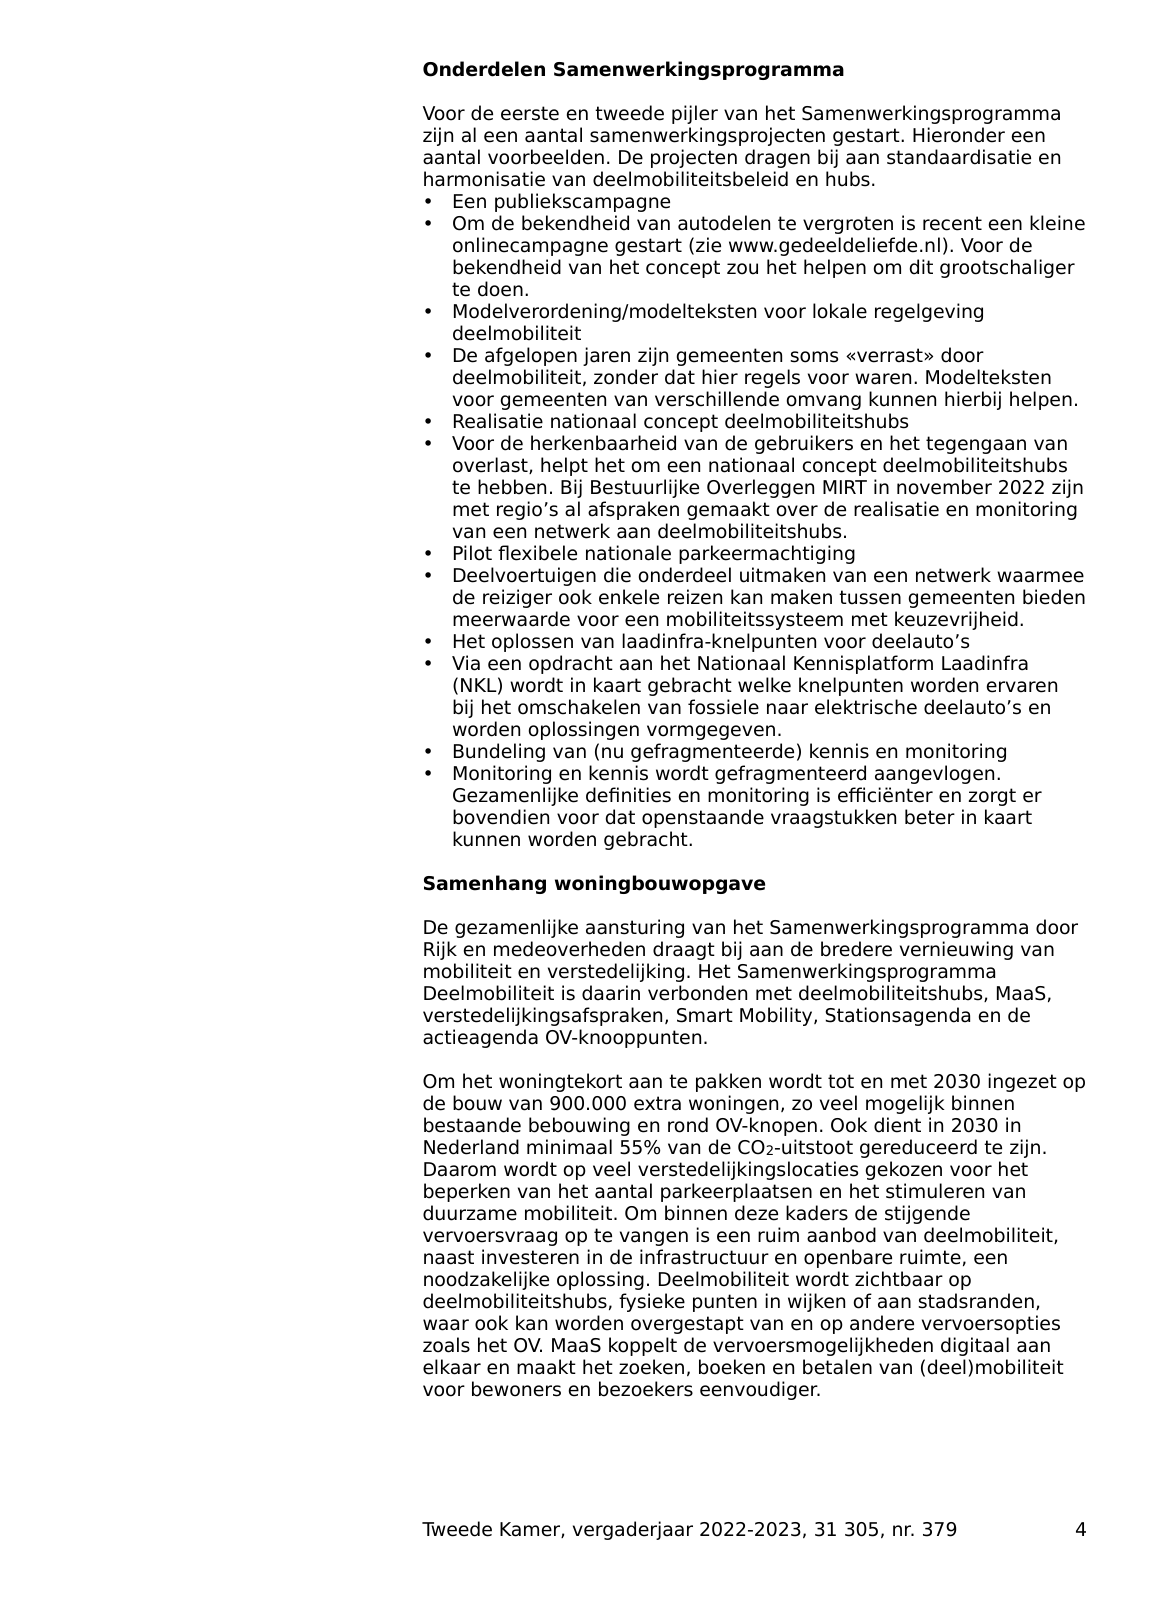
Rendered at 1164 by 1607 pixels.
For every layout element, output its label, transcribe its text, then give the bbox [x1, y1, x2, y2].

subtitle Onderdelen Samenwerkingsprogramma [422, 59, 1087, 81]
text • Via een opdracht aan het Nationaal Kennisplatform Laadinfra (NKL) wordt in kaart gebracht welke knelpunten worden ervaren bij het omschakelen van fossiele naar elektrische deelauto’s en worden oplossingen vormgegeven. [422, 653, 1087, 741]
text • Modelverordening/modelteksten voor lokale regelgeving deelmobiliteit [422, 301, 1087, 345]
text • Deelvoertuigen die onderdeel uitmaken van een netwerk waarmee de reiziger ook enkele reizen kan maken tussen gemeenten bieden meerwaarde voor een mobiliteitssysteem met keuzevrijheid. [422, 565, 1087, 631]
subtitle Samenhang woningbouwopgave [422, 873, 1087, 895]
text • Monitoring en kennis wordt gefragmenteerd aangevlogen. Gezamenlijke definities en monitoring is efficiënter en zorgt er bovendien voor dat openstaande vraagstukken beter in kaart kunnen worden gebracht. [422, 763, 1087, 851]
text • Realisatie nationaal concept deelmobiliteitshubs [422, 411, 1087, 433]
text • Pilot flexibele nationale parkeermachtiging [422, 543, 1087, 565]
text • Een publiekscampagne [422, 191, 1087, 213]
text • De afgelopen jaren zijn gemeenten soms «verrast» door deelmobiliteit, zonder dat hier regels voor waren. Modelteksten voor gemeenten van verschillende omvang kunnen hierbij helpen. [422, 345, 1087, 411]
text Voor de eerste en tweede pijler van het Samenwerkingsprogramma zijn al een aantal samenwerkingsprojecten gestart. Hieronder een aantal voorbeelden. De projecten dragen bij aan standaardisatie en harmonisatie van deelmobiliteitsbeleid en hubs. [422, 103, 1087, 191]
text • Bundeling van (nu gefragmenteerde) kennis en monitoring [422, 741, 1087, 763]
text • Het oplossen van laadinfra-knelpunten voor deelauto’s [422, 631, 1087, 653]
text De gezamenlijke aansturing van het Samenwerkingsprogramma door Rijk en medeoverheden draagt bij aan de bredere vernieuwing van mobiliteit en verstedelijking. Het Samenwerkingsprogramma Deelmobiliteit is daarin verbonden met deelmobiliteitshubs, MaaS, verstedelijkingsafspraken, Smart Mobility, Stationsagenda en de actieagenda OV-knooppunten. [422, 917, 1087, 1049]
text Om het woningtekort aan te pakken wordt tot en met 2030 ingezet op de bouw van 900.000 extra woningen, zo veel mogelijk binnen bestaande bebouwing en rond OV-knopen. Ook dient in 2030 in Nederland minimaal 55% van de CO2-uitstoot gereduceerd te zijn. Daarom wordt op veel verstedelijkingslocaties gekozen voor het beperken van het aantal parkeerplaatsen en het stimuleren van duurzame mobiliteit. Om binnen deze kaders de stijgende vervoersvraag op te vangen is een ruim aanbod van deelmobiliteit, naast investeren in de infrastructuur en openbare ruimte, een noodzakelijke oplossing. Deelmobiliteit wordt zichtbaar op deelmobiliteitshubs, fysieke punten in wijken of aan stadsranden, waar ook kan worden overgestapt van en op andere vervoersopties zoals het OV. MaaS koppelt de vervoersmogelijkheden digitaal aan elkaar en maakt het zoeken, boeken en betalen van (deel)mobiliteit voor bewoners en bezoekers eenvoudiger. [422, 1071, 1087, 1401]
text • Om de bekendheid van autodelen te vergroten is recent een kleine onlinecampagne gestart (zie www.gedeeldeliefde.nl). Voor de bekendheid van het concept zou het helpen om dit grootschaliger te doen. [422, 213, 1087, 301]
text • Voor de herkenbaarheid van de gebruikers en het tegengaan van overlast, helpt het om een nationaal concept deelmobiliteitshubs te hebben. Bij Bestuurlijke Overleggen MIRT in november 2022 zijn met regio’s al afspraken gemaakt over de realisatie en monitoring van een netwerk aan deelmobiliteitshubs. [422, 433, 1087, 543]
